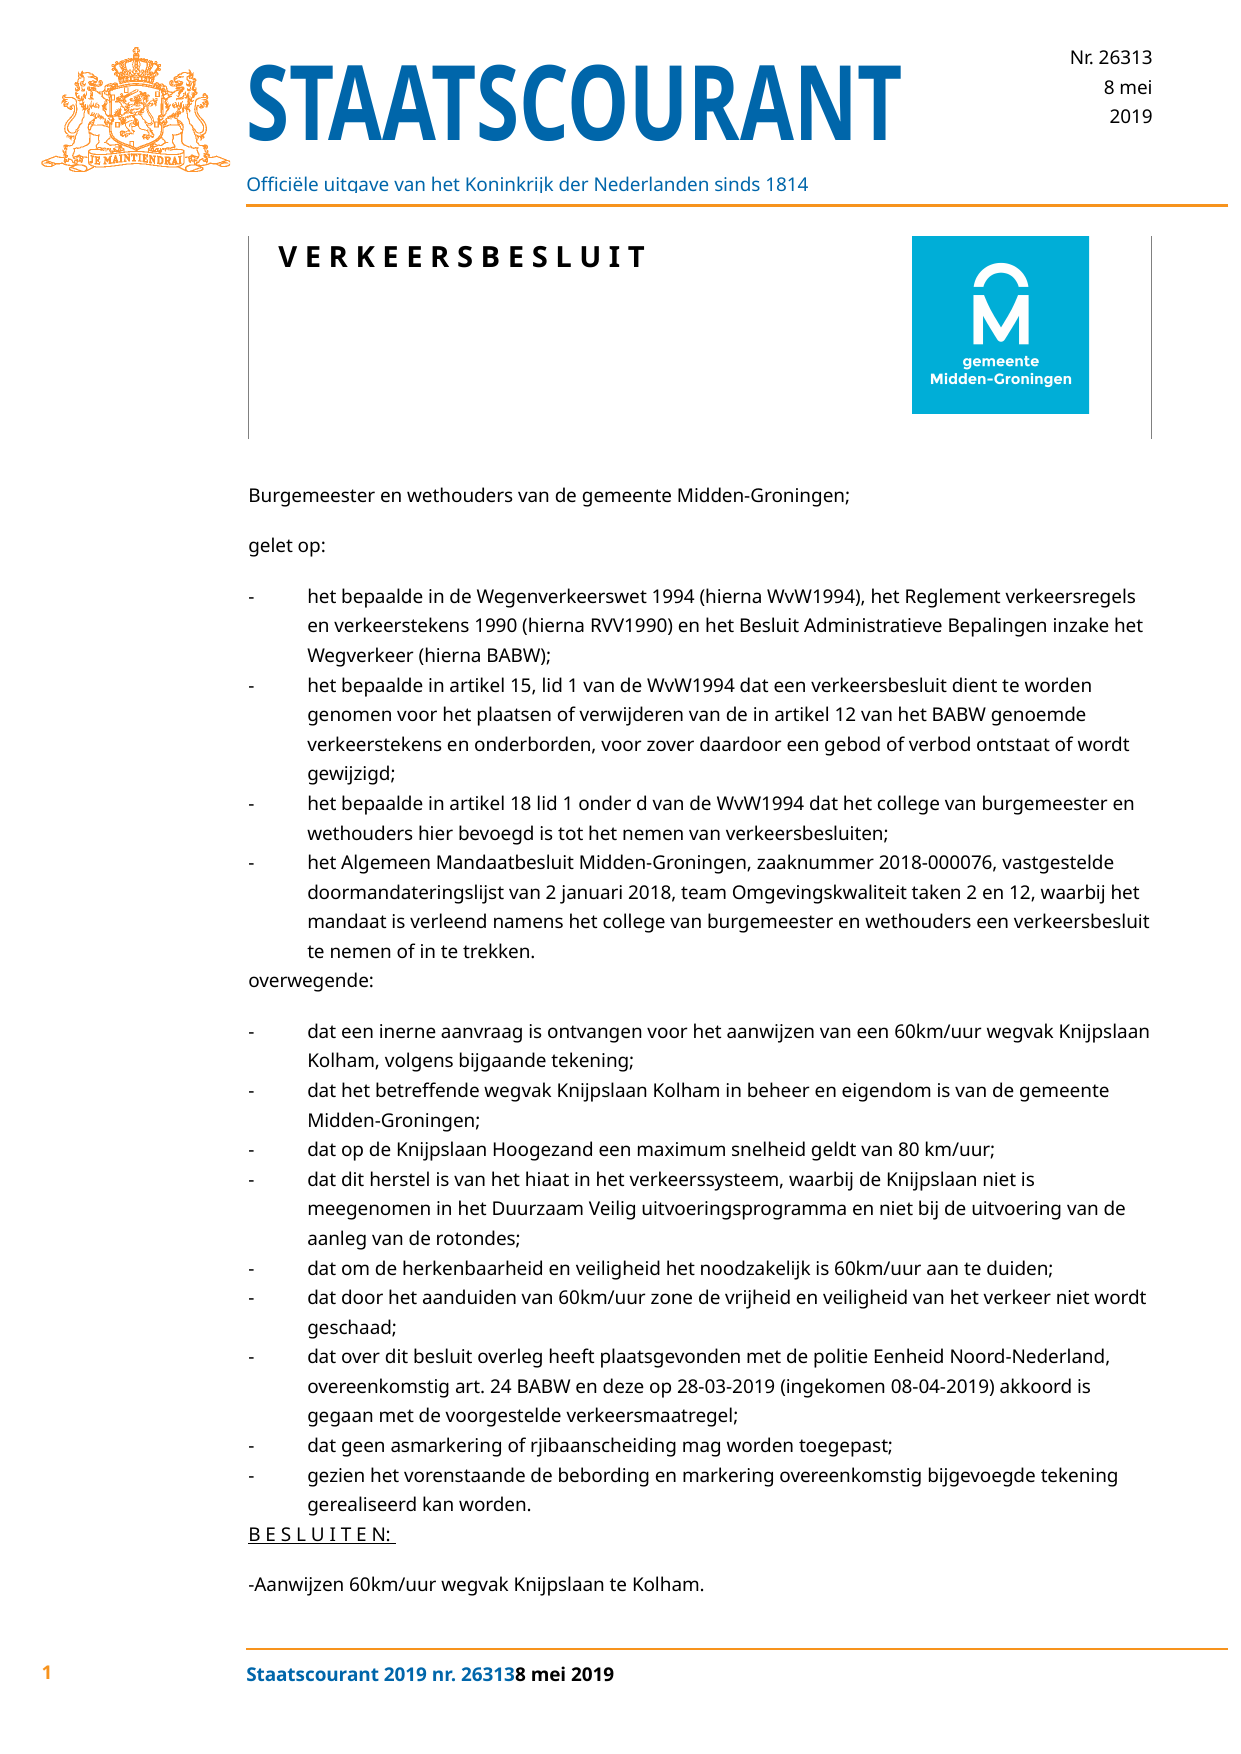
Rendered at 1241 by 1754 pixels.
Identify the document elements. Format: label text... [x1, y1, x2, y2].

table_header [1090, 236, 1151, 413]
text -Aanwijzen 60km/uur wegvak Knijpslaan te Kolham. [248, 1571, 1152, 1597]
text gelet op: [248, 533, 1152, 558]
picture [41, 47, 231, 172]
list dat over dit besluit overleg heeft plaatsgevonden met de politie Eenheid Noord-Nederland, overeenkomstig art. 24 BABW en deze op 28-03-2019 (ingekomen 08-04-2019) akkoord is gegaan met de voorgestelde verkeersmaatregel; [248, 1343, 1152, 1428]
picture [932, 374, 942, 383]
list het bepaalde in artikel 18 lid 1 onder d van de WvW1994 dat het college van burgemeester en wethouders hier bevoegd is tot het nemen van verkeersbesluiten; [248, 790, 1152, 846]
list dat een inerne aanvraag is ontvangen voor het aanwijzen van een 60km/uur wegvak Knijpslaan Kolham, volgens bijgaande tekening; [248, 1018, 1152, 1073]
list het Algemeen Mandaatbesluit Midden-Groningen, zaaknummer 2018-000076, vastgestelde doormandateringslijst van 2 januari 2018, team Omgevingskwaliteit taken 2 en 12, waarbij het mandaat is verleend namens het college van burgemeester en wethouders een verkeersbesluit te nemen of in te trekken. [248, 849, 1152, 964]
list dat om de herkenbaarheid en veiligheid het noodzakelijk is 60km/uur aan te duiden; [248, 1255, 1152, 1281]
table_header [850, 414, 1151, 439]
picture [1046, 377, 1052, 385]
picture [964, 359, 971, 368]
list gezien het vorenstaande de bebording en markering overeenkomstig bijgevoegde tekening gerealiseerd kan worden. [248, 1462, 1152, 1517]
table_header V E R K E E R S B E S L U I T [249, 236, 850, 439]
list dat het betreffende wegvak Knijpslaan Kolham in beheer en eigendom is van de gemeente Midden-Groningen; [248, 1077, 1152, 1133]
list het bepaalde in de Wegenverkeerswet 1994 (hierna WvW1994), het Reglement verkeersregels en verkeerstekens 1990 (hierna RVV1990) en het Besluit Administratieve Bepalingen inzake het Wegverkeer (hierna BABW); [248, 583, 1152, 668]
list dat op de Knijpslaan Hoogezand een maximum snelheid geldt van 80 km/uur; [248, 1136, 1152, 1162]
text overwegende: [248, 968, 1152, 993]
text Burgemeester en wethouders van de gemeente Midden-Groningen; [248, 482, 1152, 508]
text B E S L U I T E N: [248, 1521, 1152, 1547]
list dat geen asmarkering of rjibaanscheiding mag worden toegepast; [248, 1432, 1152, 1458]
picture [974, 296, 1028, 344]
list dat dit herstel is van het hiaat in het verkeerssysteem, waarbij de Knijpslaan niet is meegenomen in het Duurzaam Veilig uitvoeringsprogramma en niet bij de uitvoering van de aanleg van de rotondes; [248, 1166, 1152, 1251]
picture [975, 264, 1027, 286]
table_header [850, 236, 912, 413]
list dat door het aanduiden van 60km/uur zone de vrijheid en veiligheid van het verkeer niet wordt geschaad; [248, 1284, 1152, 1340]
picture [983, 359, 989, 366]
list het bepaalde in artikel 15, lid 1 van de WvW1994 dat een verkeersbesluit dient te worden genomen voor het plaatsen of verwijderen van de in artikel 12 van het BABW genoemde verkeerstekens en onderborden, voor zover daardoor een gebod of verbod ontstaat of wordt gewijzigd; [248, 672, 1152, 786]
